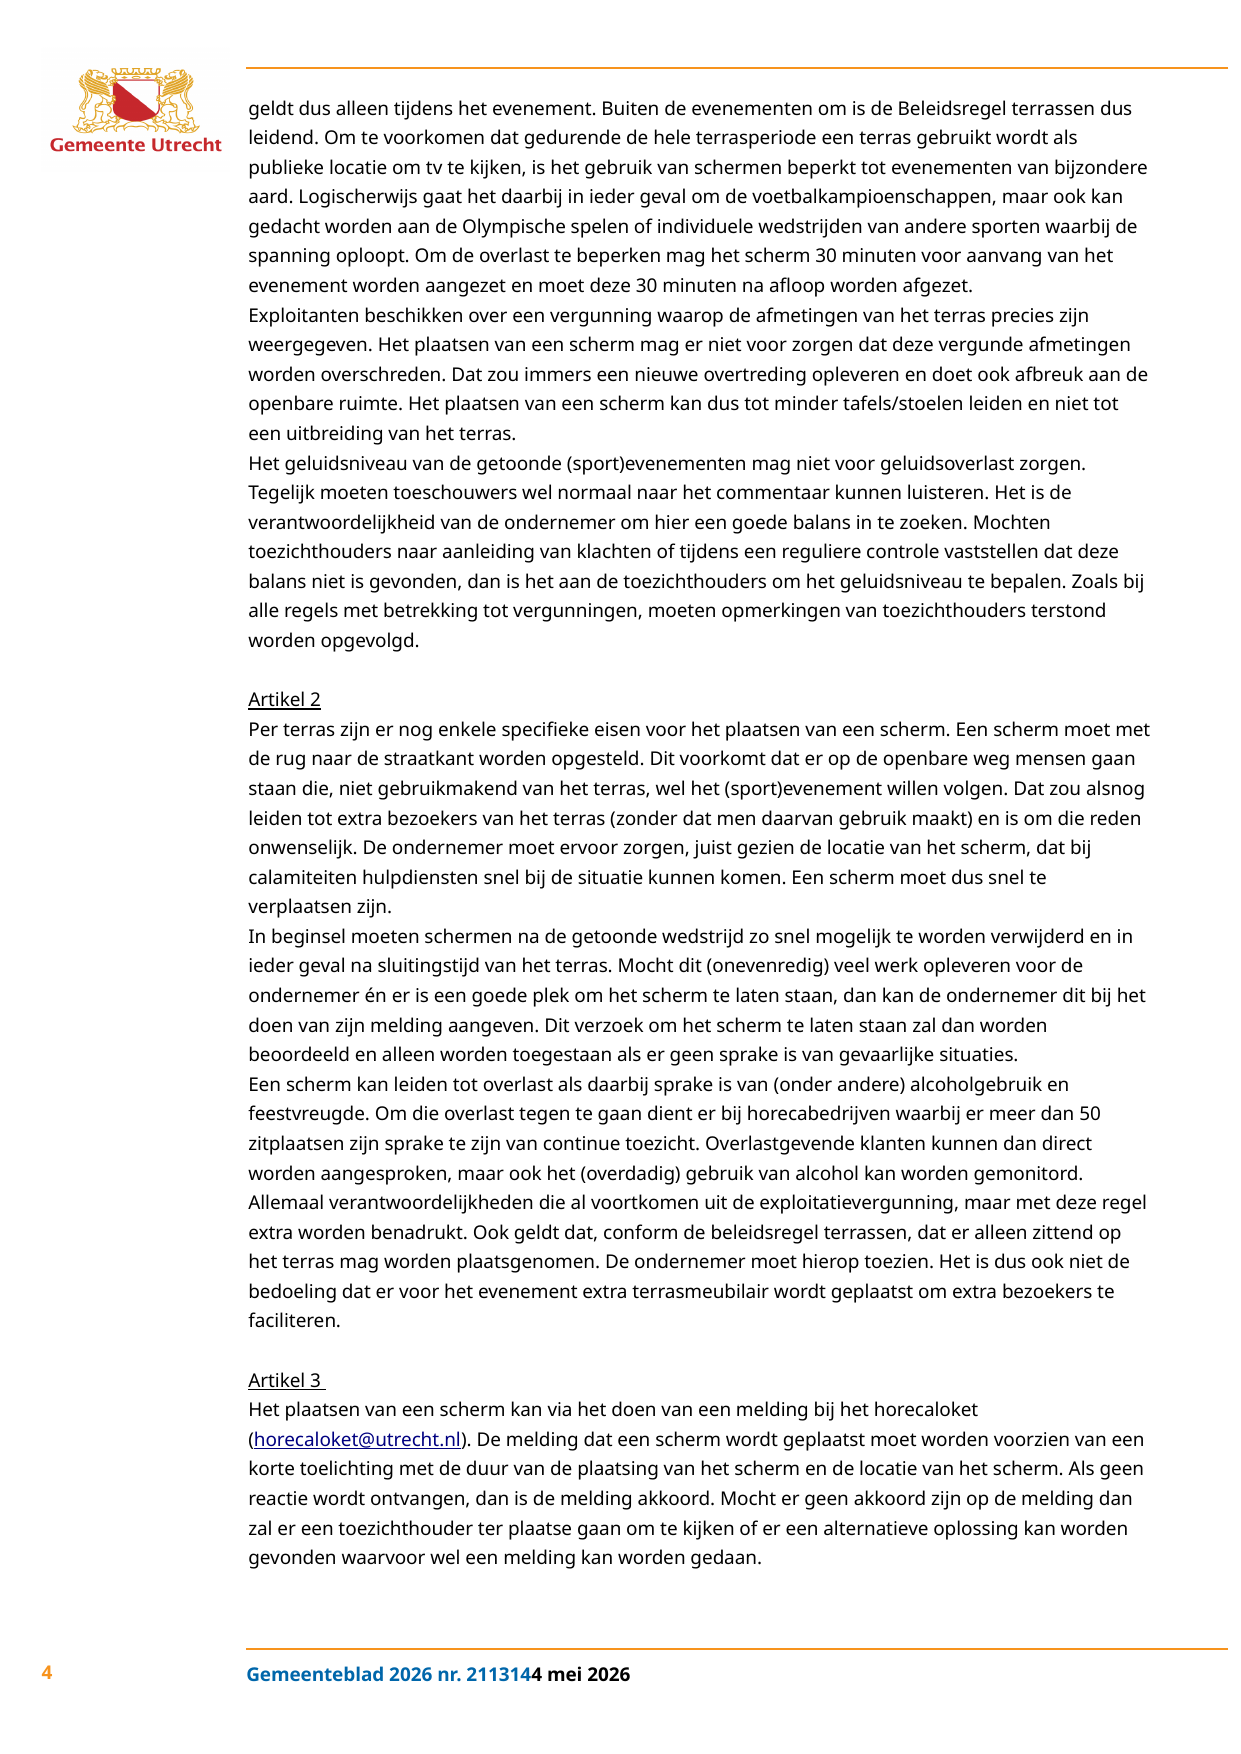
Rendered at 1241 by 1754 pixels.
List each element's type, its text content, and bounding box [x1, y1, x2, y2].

text Het plaatsen van een scherm kan via het doen van een melding bij het horecaloket (horecaloket@utrecht.nl). De melding dat een scherm wordt geplaatst moet worden voorzien van een korte toelichting met de duur van de plaatsing van het scherm en de locatie van het scherm. Als geen reactie wordt ontvangen, dan is de melding akkoord. Mocht er geen akkoord zijn op de melding dan zal er een toezichthouder ter plaatse gaan om te kijken of er een alternatieve oplossing kan worden gevonden waarvoor wel een melding kan worden gedaan. [248, 1396, 1152, 1570]
text Per terras zijn er nog enkele specifieke eisen voor het plaatsen van een scherm. Een scherm moet met de rug naar de straatkant worden opgesteld. Dit voorkomt dat er op de openbare weg mensen gaan staan die, niet gebruikmakend van het terras, wel het (sport)evenement willen volgen. Dat zou alsnog leiden tot extra bezoekers van het terras (zonder dat men daarvan gebruik maakt) en is om die reden onwenselijk. De ondernemer moet ervoor zorgen, juist gezien de locatie van het scherm, dat bij calamiteiten hulpdiensten snel bij de situatie kunnen komen. Een scherm moet dus snel te verplaatsen zijn. [248, 716, 1152, 919]
picture [41, 47, 231, 172]
text Artikel 3 [248, 1367, 1152, 1393]
text Exploitanten beschikken over een vergunning waarop de afmetingen van het terras precies zijn weergegeven. Het plaatsen van een scherm mag er niet voor zorgen dat deze vergunde afmetingen worden overschreden. Dat zou immers een nieuwe overtreding opleveren en doet ook afbreuk aan de openbare ruimte. Het plaatsen van een scherm kan dus tot minder tafels/stoelen leiden en niet tot een uitbreiding van het terras. [248, 302, 1152, 446]
text Het geluidsniveau van de getoonde (sport)evenementen mag niet voor geluidsoverlast zorgen. Tegelijk moeten toeschouwers wel normaal naar het commentaar kunnen luisteren. Het is de verantwoordelijkheid van de ondernemer om hier een goede balans in te zoeken. Mochten toezichthouders naar aanleiding van klachten of tijdens een reguliere controle vaststellen dat deze balans niet is gevonden, dan is het aan de toezichthouders om het geluidsniveau te bepalen. Zoals bij alle regels met betrekking tot vergunningen, moeten opmerkingen van toezichthouders terstond worden opgevolgd. [248, 450, 1152, 653]
text Artikel 2 [248, 686, 1152, 712]
text Een scherm kan leiden tot overlast als daarbij sprake is van (onder andere) alcoholgebruik en feestvreugde. Om die overlast tegen te gaan dient er bij horecabedrijven waarbij er meer dan 50 zitplaatsen zijn sprake te zijn van continue toezicht. Overlastgevende klanten kunnen dan direct worden aangesproken, maar ook het (overdadig) gebruik van alcohol kan worden gemonitord. Allemaal verantwoordelijkheden die al voortkomen uit de exploitatievergunning, maar met deze regel extra worden benadrukt. Ook geldt dat, conform de beleidsregel terrassen, dat er alleen zittend op het terras mag worden plaatsgenomen. De ondernemer moet hierop toezien. Het is dus ook niet de bedoeling dat er voor het evenement extra terrasmeubilair wordt geplaatst om extra bezoekers te faciliteren. [248, 1071, 1152, 1333]
text In beginsel moeten schermen na de getoonde wedstrijd zo snel mogelijk te worden verwijderd en in ieder geval na sluitingstijd van het terras. Mocht dit (onevenredig) veel werk opleveren voor de ondernemer én er is een goede plek om het scherm te laten staan, dan kan de ondernemer dit bij het doen van zijn melding aangeven. Dit verzoek om het scherm te laten staan zal dan worden beoordeeld en alleen worden toegestaan als er geen sprake is van gevaarlijke situaties. [248, 923, 1152, 1067]
text geldt dus alleen tijdens het evenement. Buiten de evenementen om is de Beleidsregel terrassen dus leidend. Om te voorkomen dat gedurende de hele terrasperiode een terras gebruikt wordt als publieke locatie om tv te kijken, is het gebruik van schermen beperkt tot evenementen van bijzondere aard. Logischerwijs gaat het daarbij in ieder geval om de voetbalkampioenschappen, maar ook kan gedacht worden aan de Olympische spelen of individuele wedstrijden van andere sporten waarbij de spanning oploopt. Om de overlast te beperken mag het scherm 30 minuten voor aanvang van het evenement worden aangezet en moet deze 30 minuten na afloop worden afgezet. [248, 95, 1152, 298]
